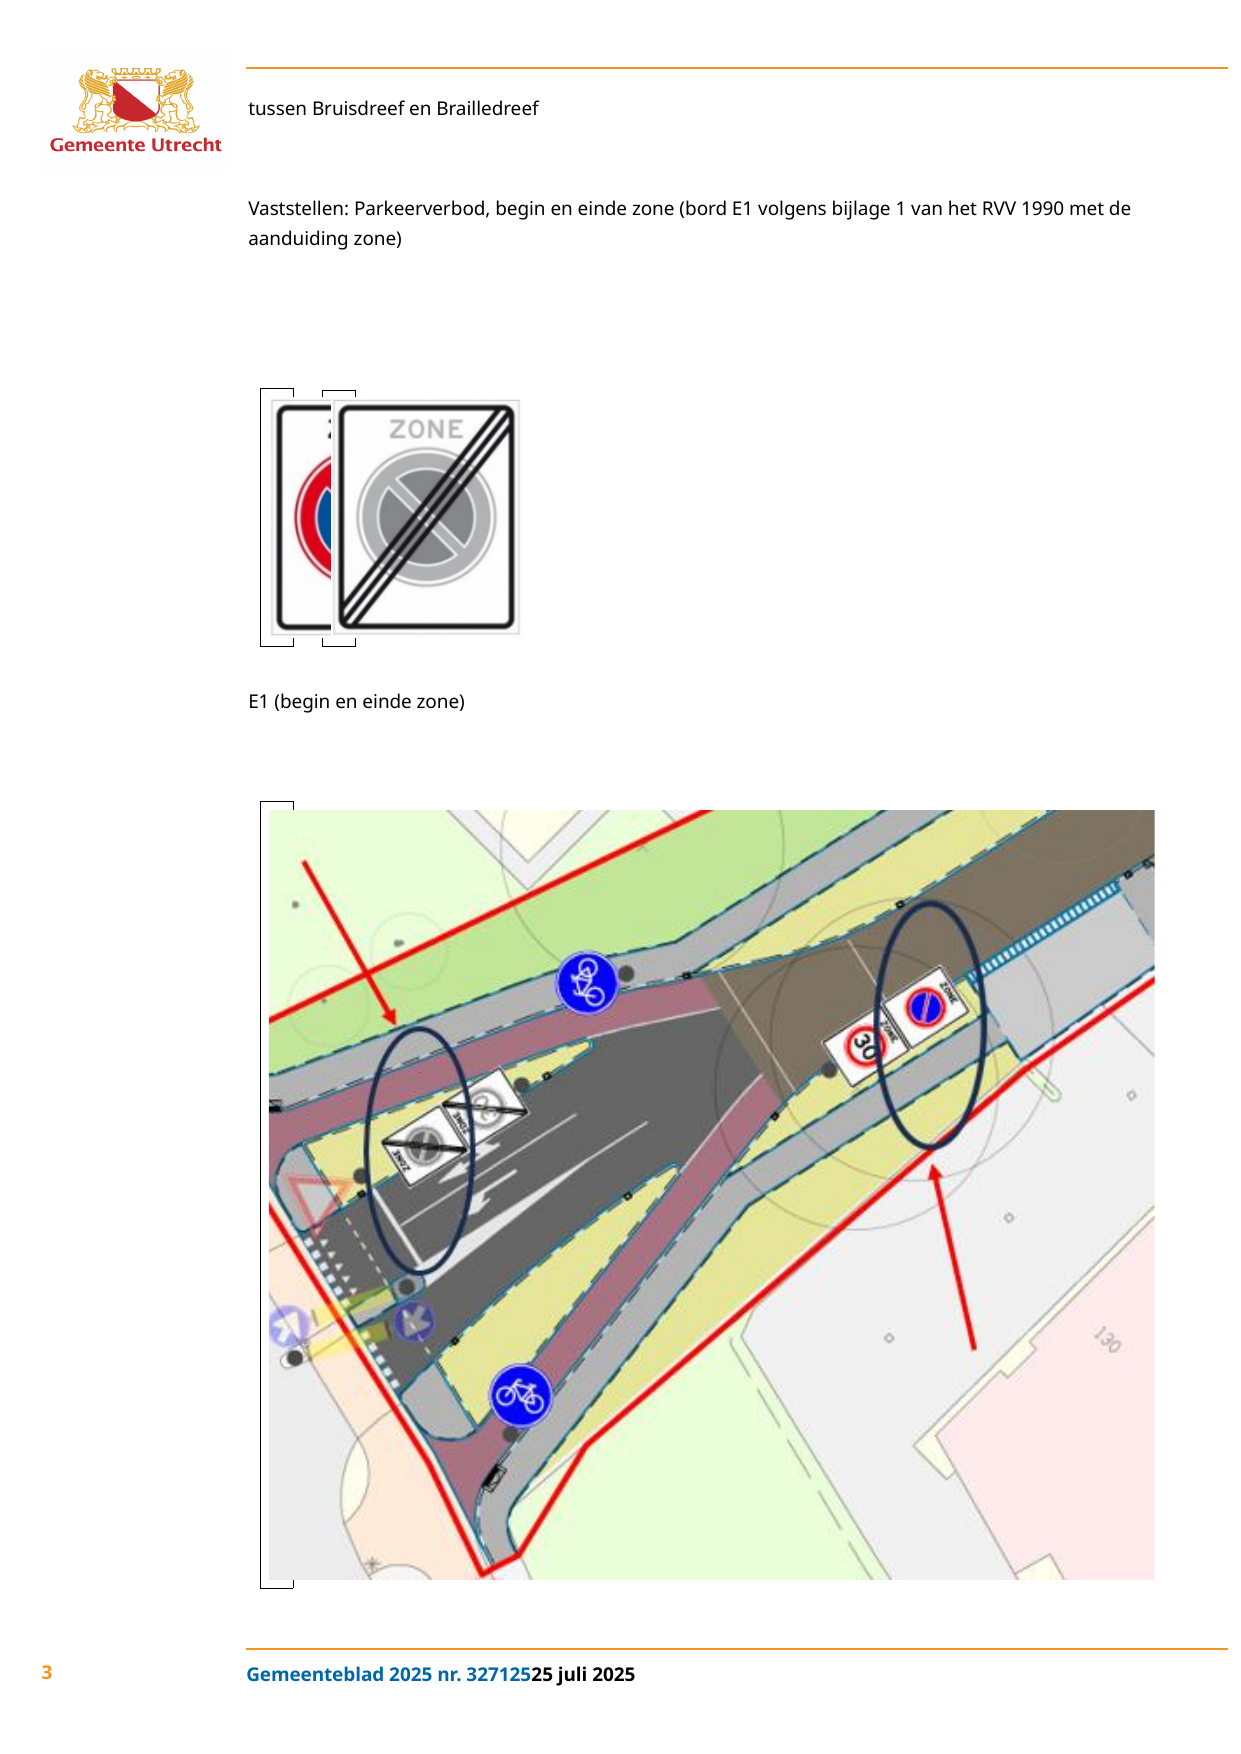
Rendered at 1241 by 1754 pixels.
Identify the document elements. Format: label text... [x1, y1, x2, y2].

picture [268, 397, 523, 638]
text tussen Bruisdreef en Brailledreef [248, 95, 1152, 121]
text E1 (begin en einde zone) [248, 689, 1152, 714]
text Vaststellen: Parkeerverbod, begin en einde zone (bord E1 volgens bijlage 1 van het RVV 1990 met de aanduiding zone) [248, 196, 1152, 251]
picture [41, 47, 231, 172]
picture [268, 810, 1155, 1580]
